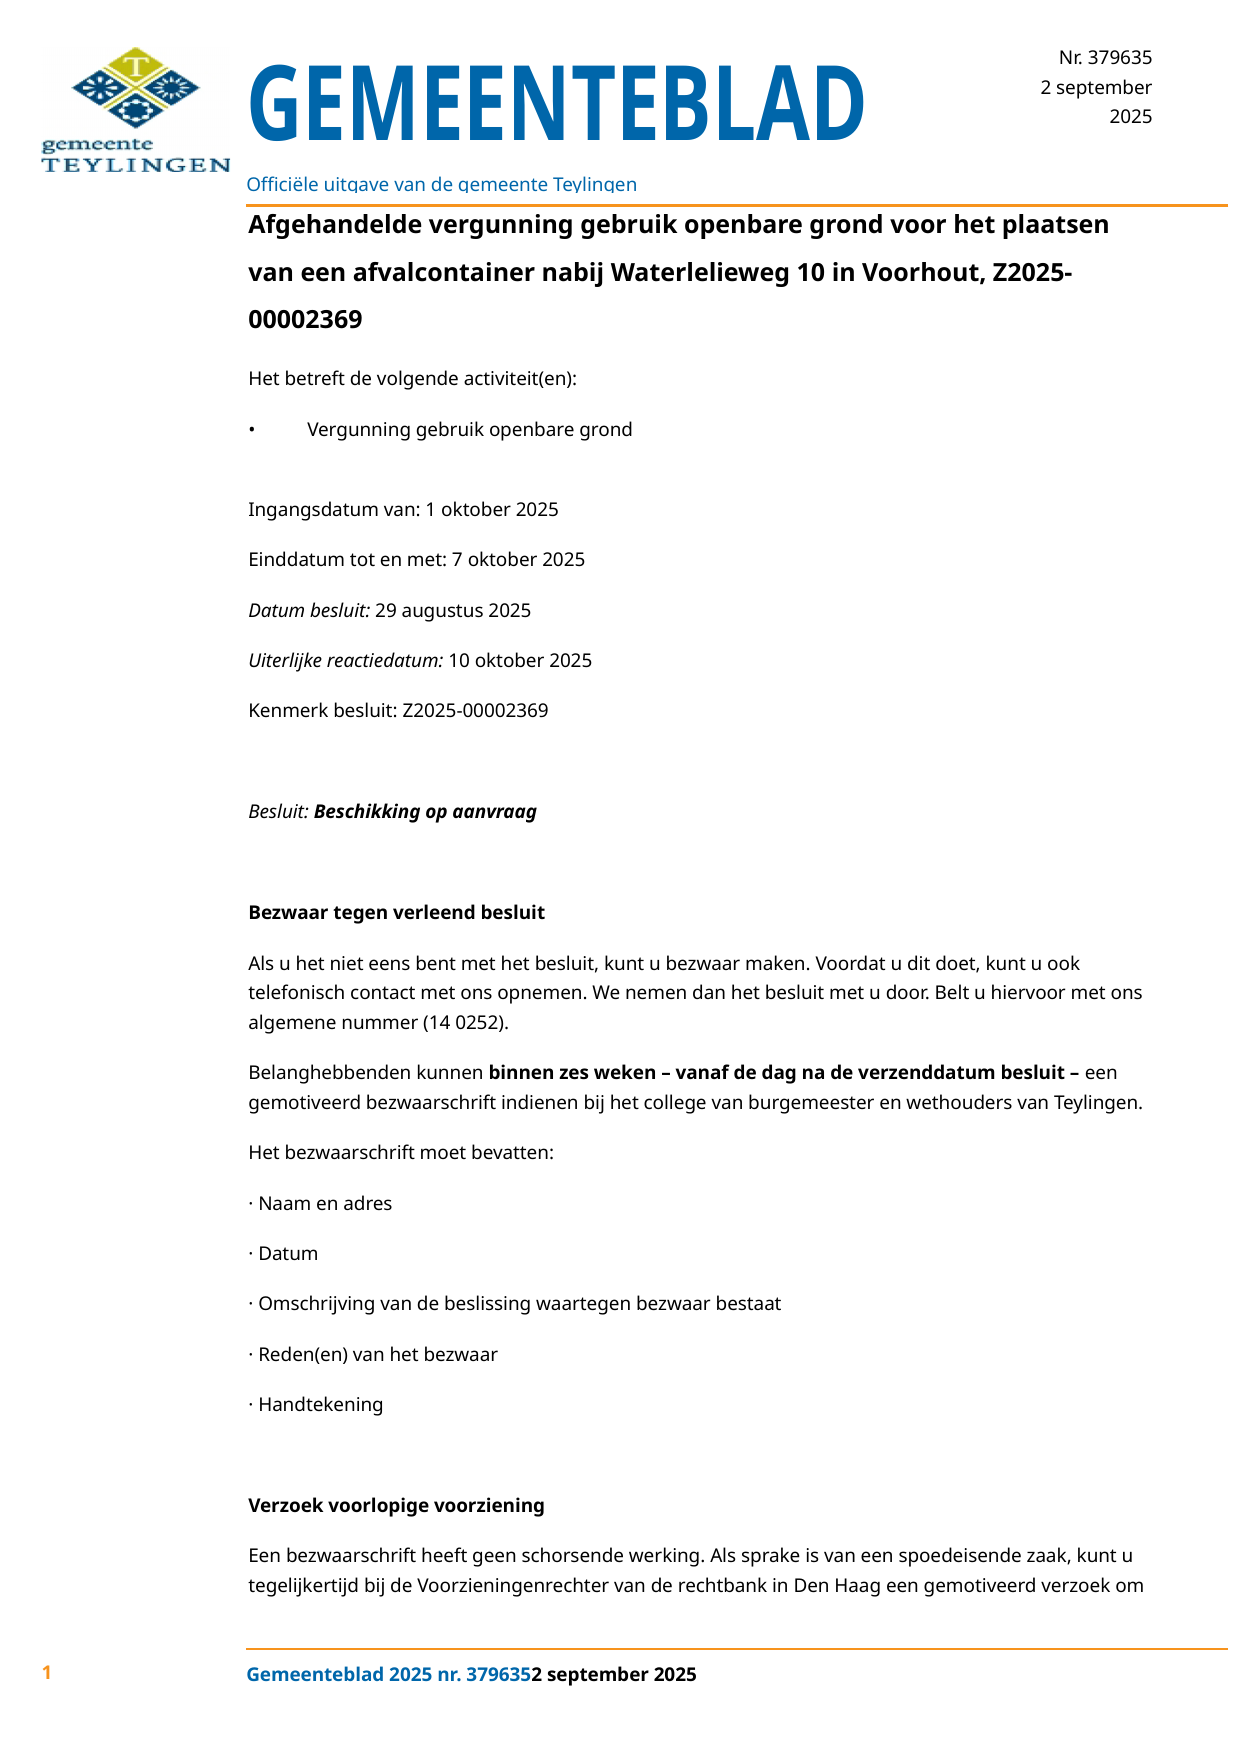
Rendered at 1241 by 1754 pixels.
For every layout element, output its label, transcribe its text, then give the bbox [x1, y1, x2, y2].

text Besluit: Beschikking op aanvraag [248, 798, 1152, 824]
text Kenmerk besluit: Z2025-00002369 [248, 698, 1152, 723]
text Belanghebbenden kunnen binnen zes weken – vanaf de dag na de verzenddatum besluit – een gemotiveerd bezwaarschrift indienen bij het college van burgemeester en wethouders van Teylingen. [248, 1059, 1152, 1114]
text Het bezwaarschrift moet bevatten: [248, 1139, 1152, 1165]
text Een bezwaarschrift heeft geen schorsende werking. Als sprake is van een spoedeisende zaak, kunt u tegelijkertijd bij de Voorzieningenrechter van de rechtbank in Den Haag een gemotiveerd verzoek om [248, 1543, 1152, 1598]
text Einddatum tot en met: 7 oktober 2025 [248, 546, 1152, 572]
picture [41, 47, 231, 172]
text Als u het niet eens bent met het besluit, kunt u bezwaar maken. Voordat u dit doet, kunt u ook telefonisch contact met ons opnemen. We nemen dan het besluit met u door. Belt u hiervoor met ons algemene nummer (14 0252). [248, 950, 1152, 1034]
text · Datum [248, 1240, 1152, 1266]
text · Reden(en) van het bezwaar [248, 1341, 1152, 1367]
text Ingangsdatum van: 1 oktober 2025 [248, 496, 1152, 522]
text Bezwaar tegen verleend besluit [248, 899, 1152, 925]
text · Naam en adres [248, 1190, 1152, 1215]
text Verzoek voorlopige voorziening [248, 1492, 1152, 1518]
text Het betreft de volgende activiteit(en): [248, 366, 1152, 391]
list Vergunning gebruik openbare grond [248, 416, 1152, 442]
text · Omschrijving van de beslissing waartegen bezwaar bestaat [248, 1291, 1152, 1316]
text · Handtekening [248, 1391, 1152, 1417]
text Afgehandelde vergunning gebruik openbare grond voor het plaatsen van een afvalcontainer nabij Waterlelieweg 10 in Voorhout, Z2025-00002369 [248, 207, 1152, 336]
text Uiterlijke reactiedatum: 10 oktober 2025 [248, 647, 1152, 673]
text Datum besluit: 29 augustus 2025 [248, 597, 1152, 622]
